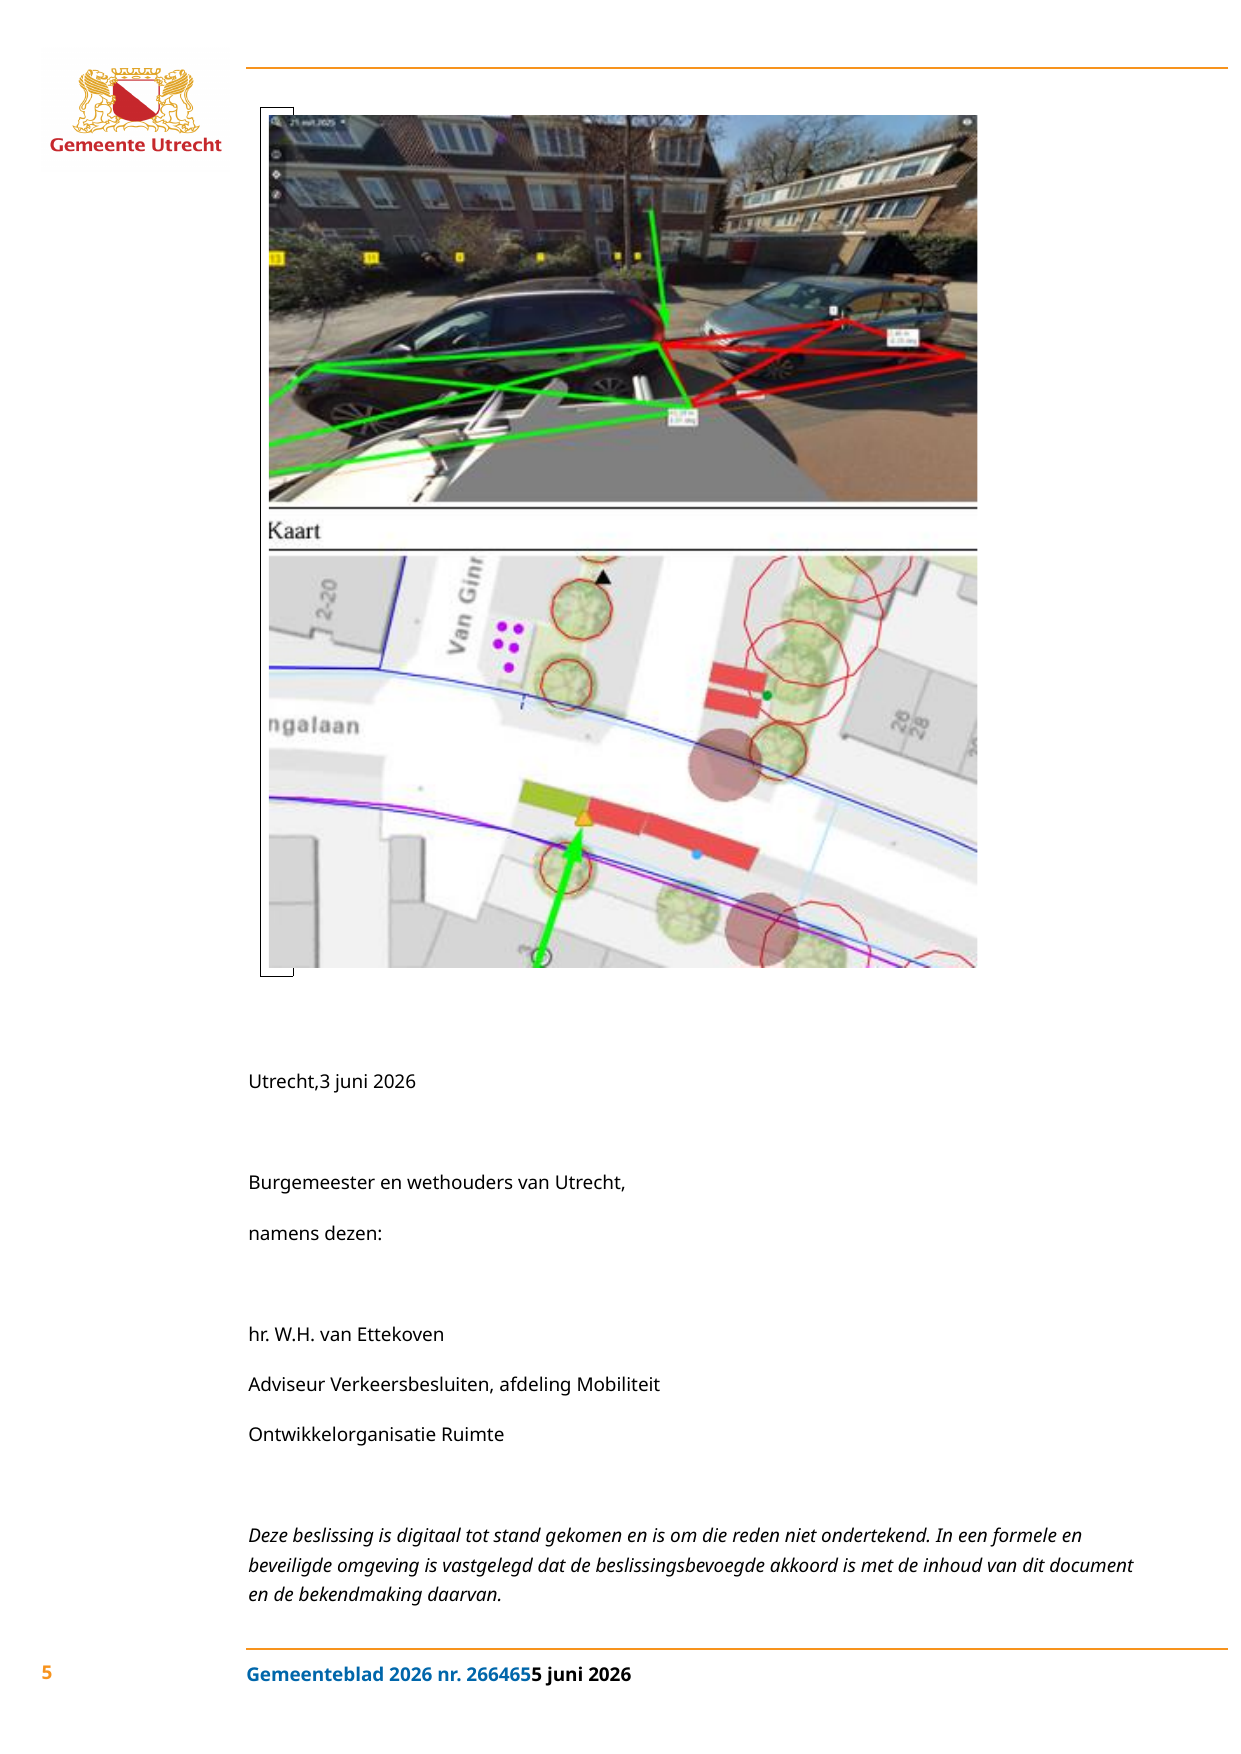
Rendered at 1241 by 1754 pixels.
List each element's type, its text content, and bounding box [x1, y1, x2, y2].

text namens dezen: [248, 1220, 1152, 1246]
text Deze beslissing is digitaal tot stand gekomen en is om die reden niet ondertekend. In een formele en beveiligde omgeving is vastgelegd dat de beslissingsbevoegde akkoord is met de inhoud van dit document en de bekendmaking daarvan. [248, 1522, 1152, 1607]
text hr. W.H. van Ettekoven [248, 1321, 1152, 1347]
picture [268, 115, 978, 968]
picture [41, 47, 231, 172]
text Utrecht,3 juni 2026 [248, 1069, 1152, 1094]
text Burgemeester en wethouders van Utrecht, [248, 1169, 1152, 1195]
text Adviseur Verkeersbesluiten, afdeling Mobiliteit [248, 1371, 1152, 1397]
text Ontwikkelorganisatie Ruimte [248, 1422, 1152, 1447]
